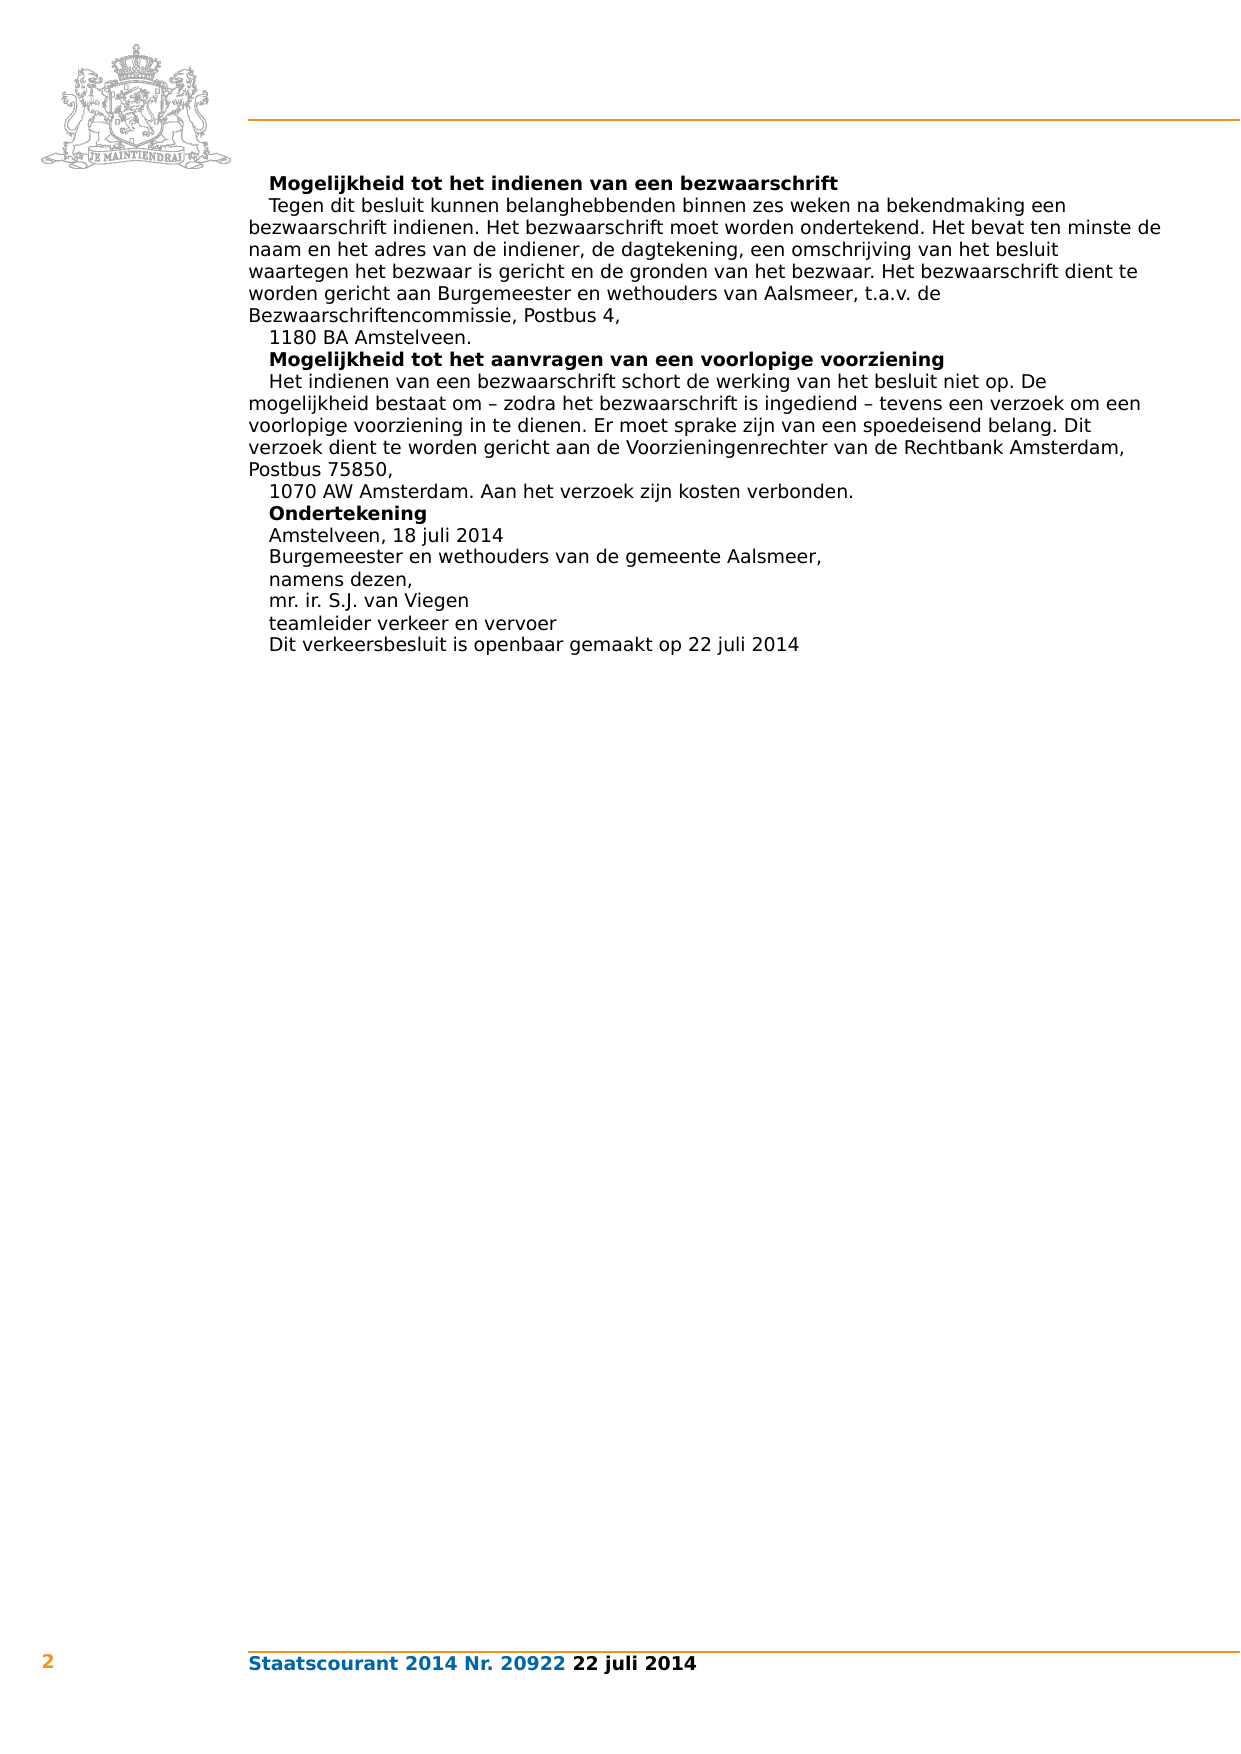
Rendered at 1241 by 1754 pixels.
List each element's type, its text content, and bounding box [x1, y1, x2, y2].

text Amstelveen, 18 juli 2014 [248, 524, 1163, 546]
text Ondertekening [248, 502, 1163, 524]
text Tegen dit besluit kunnen belanghebbenden binnen zes weken na bekendmaking een bezwaarschrift indienen. Het bezwaarschrift moet worden ondertekend. Het bevat ten minste de naam en het adres van de indiener, de dagtekening, een omschrijving van het besluit waartegen het bezwaar is gericht en de gronden van het bezwaar. Het bezwaarschrift dient te worden gericht aan Burgemeester en wethouders van Aalsmeer, t.a.v. de Bezwaarschriftencommissie, Postbus 4, [248, 195, 1163, 327]
text Burgemeester en wethouders van de gemeente Aalsmeer, [248, 546, 1163, 568]
text 1180 BA Amstelveen. [248, 327, 1163, 349]
text Dit verkeersbesluit is openbaar gemaakt op 22 juli 2014 [248, 634, 1163, 656]
text 1070 AW Amsterdam. Aan het verzoek zijn kosten verbonden. [248, 481, 1163, 502]
text Mogelijkheid tot het indienen van een bezwaarschrift [248, 173, 1163, 195]
text teamleider verkeer en vervoer [248, 612, 1163, 634]
text namens dezen, [248, 568, 1163, 590]
text Het indienen van een bezwaarschrift schort de werking van het besluit niet op. De mogelijkheid bestaat om – zodra het bezwaarschrift is ingediend – tevens een verzoek om een voorlopige voorziening in te dienen. Er moet sprake zijn van een spoedeisend belang. Dit verzoek dient te worden gericht aan de Voorzieningenrechter van de Rechtbank Amsterdam, Postbus 75850, [248, 371, 1163, 481]
text Mogelijkheid tot het aanvragen van een voorlopige voorziening [248, 349, 1163, 371]
picture [41, 44, 231, 169]
text mr. ir. S.J. van Viegen [248, 590, 1163, 612]
